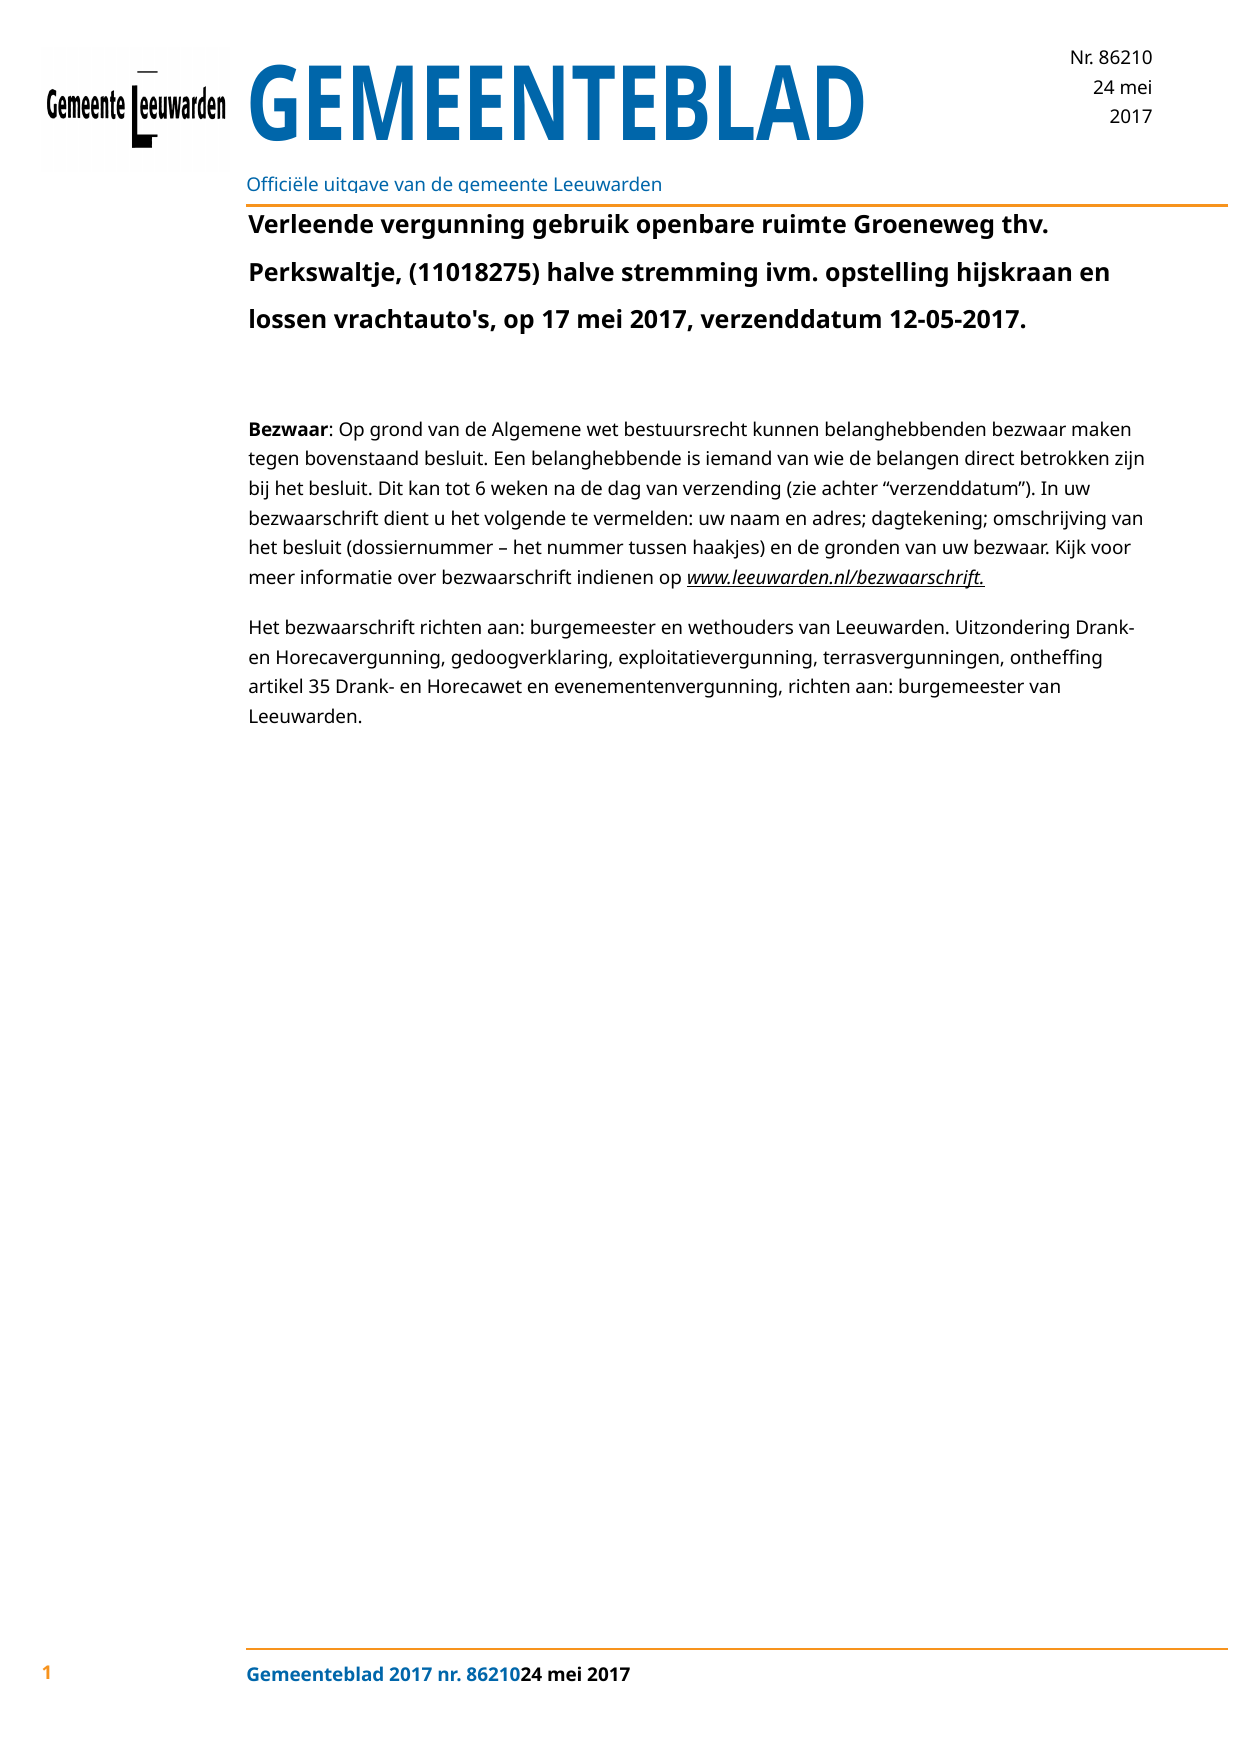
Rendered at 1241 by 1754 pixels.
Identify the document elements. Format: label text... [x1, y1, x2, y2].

text Bezwaar: Op grond van de Algemene wet bestuursrecht kunnen belanghebbenden bezwaar maken tegen bovenstaand besluit. Een belanghebbende is iemand van wie de belangen direct betrokken zijn bij het besluit. Dit kan tot 6 weken na de dag van verzending (zie achter “verzenddatum”). In uw bezwaarschrift dient u het volgende te vermelden: uw naam en adres; dagtekening; omschrijving van het besluit (dossiernummer – het nummer tussen haakjes) en de gronden van uw bezwaar. Kijk voor meer informatie over bezwaarschrift indienen op www.leeuwarden.nl/bezwaarschrift. [248, 416, 1152, 589]
text Het bezwaarschrift richten aan: burgemeester en wethouders van Leeuwarden. Uitzondering Drank- en Horecavergunning, gedoogverklaring, exploitatievergunning, terrasvergunningen, ontheffing artikel 35 Drank- en Horecawet en evenementenvergunning, richten aan: burgemeester van Leeuwarden. [248, 614, 1152, 729]
text Verleende vergunning gebruik openbare ruimte Groeneweg thv. Perkswaltje, (11018275) halve stremming ivm. opstelling hijskraan en lossen vrachtauto's, op 17 mei 2017, verzenddatum 12-05-2017. [248, 207, 1152, 336]
picture [41, 47, 231, 172]
